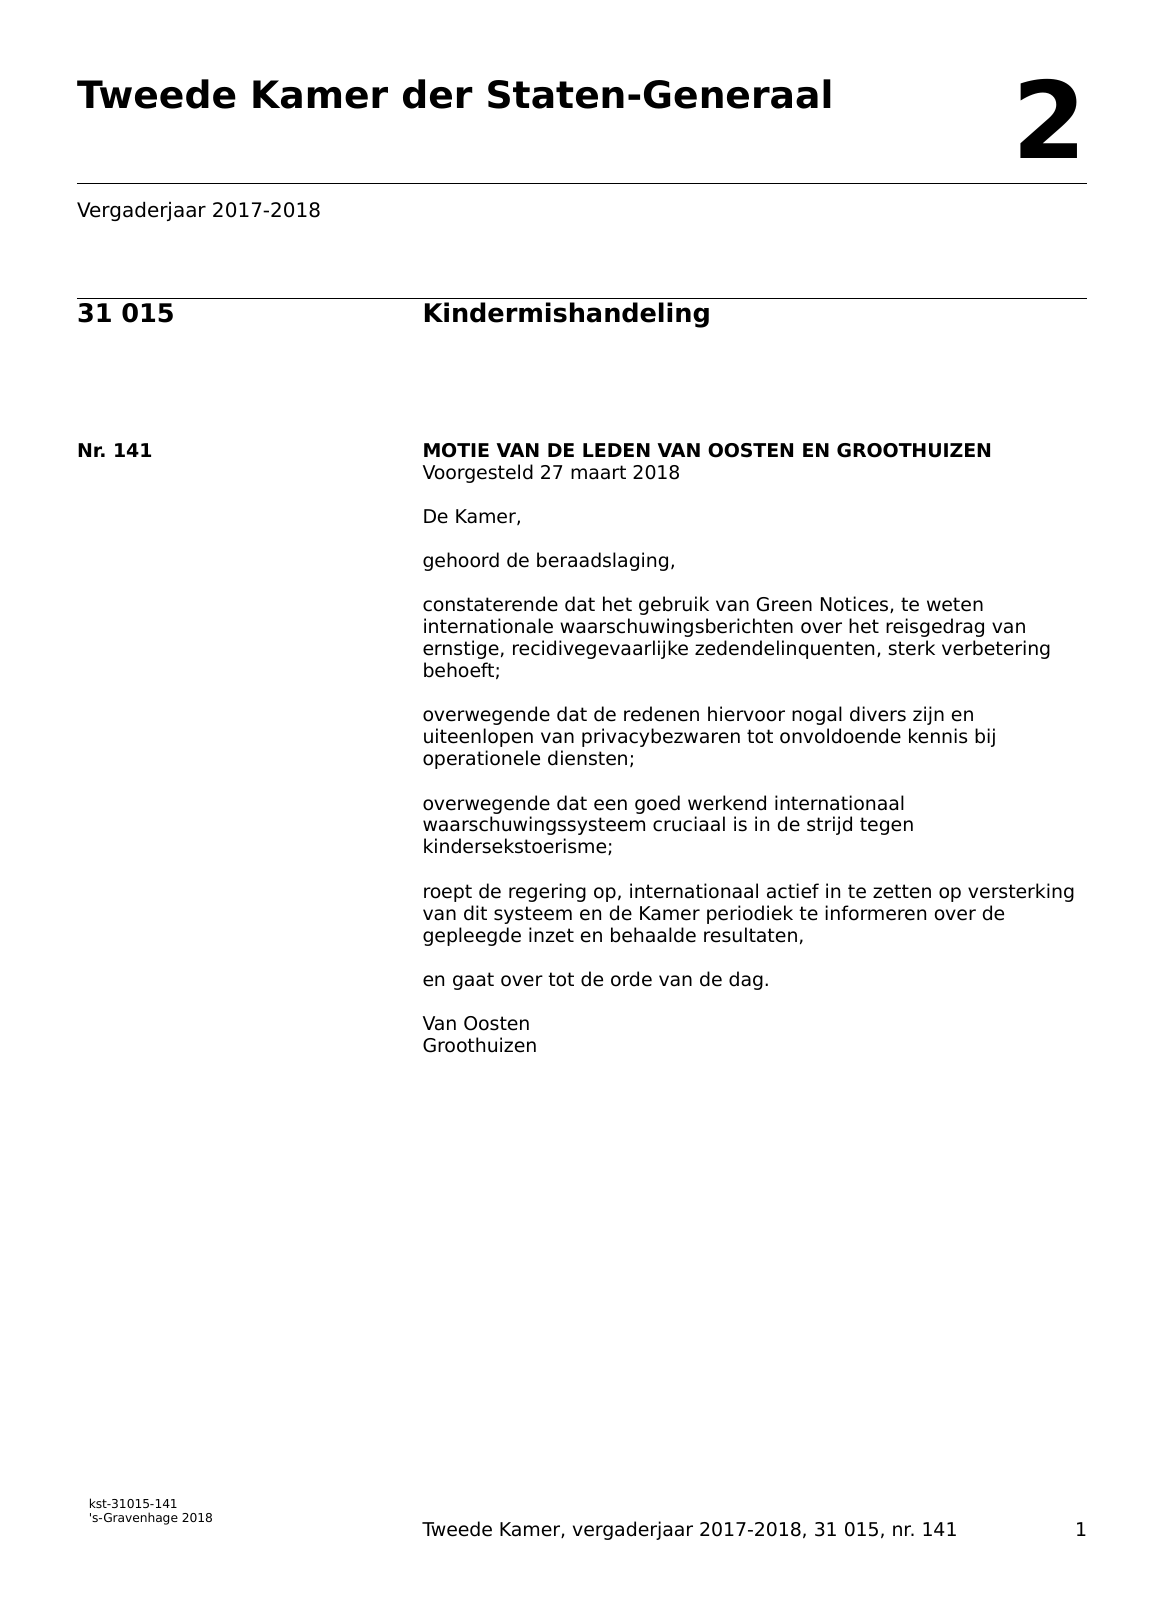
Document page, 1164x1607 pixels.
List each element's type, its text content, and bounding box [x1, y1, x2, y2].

text roept de regering op, internationaal actief in te zetten op versterking van dit systeem en de Kamer periodiek te informeren over de gepleegde inzet en behaalde resultaten, [422, 881, 1087, 946]
text Groothuizen [422, 1035, 1087, 1057]
text overwegende dat een goed werkend internationaal waarschuwingssysteem cruciaal is in de strijd tegen kindersekstoerisme; [422, 792, 1087, 858]
text 's-Gravenhage 2018 [88, 1511, 323, 1525]
text De Kamer, [422, 506, 1087, 528]
text gehoord de beraadslaging, [422, 550, 1087, 572]
text overwegende dat de redenen hiervoor nogal divers zijn en uiteenlopen van privacybezwaren tot onvoldoende kennis bij operationele diensten; [422, 704, 1087, 770]
table_header 2 [886, 59, 1087, 183]
text Voorgesteld 27 maart 2018 [422, 462, 1087, 484]
text Van Oosten [422, 1013, 1087, 1035]
text constaterende dat het gebruik van Green Notices, te weten internationale waarschuwingsberichten over het reisgedrag van ernstige, recidivegevaarlijke zedendelinquenten, sterk verbetering behoeft; [422, 594, 1087, 682]
subtitle 31 015 Kindermishandeling [77, 299, 1087, 329]
subtitle Nr. 141 MOTIE VAN DE LEDEN VAN OOSTEN EN GROOTHUIZEN [77, 440, 1087, 462]
table_cell Vergaderjaar 2017-2018 [77, 184, 1087, 298]
text kst-31015-141 [88, 1497, 323, 1511]
table_header Tweede Kamer der Staten-Generaal [77, 59, 886, 183]
text en gaat over tot de orde van de dag. [422, 969, 1087, 991]
